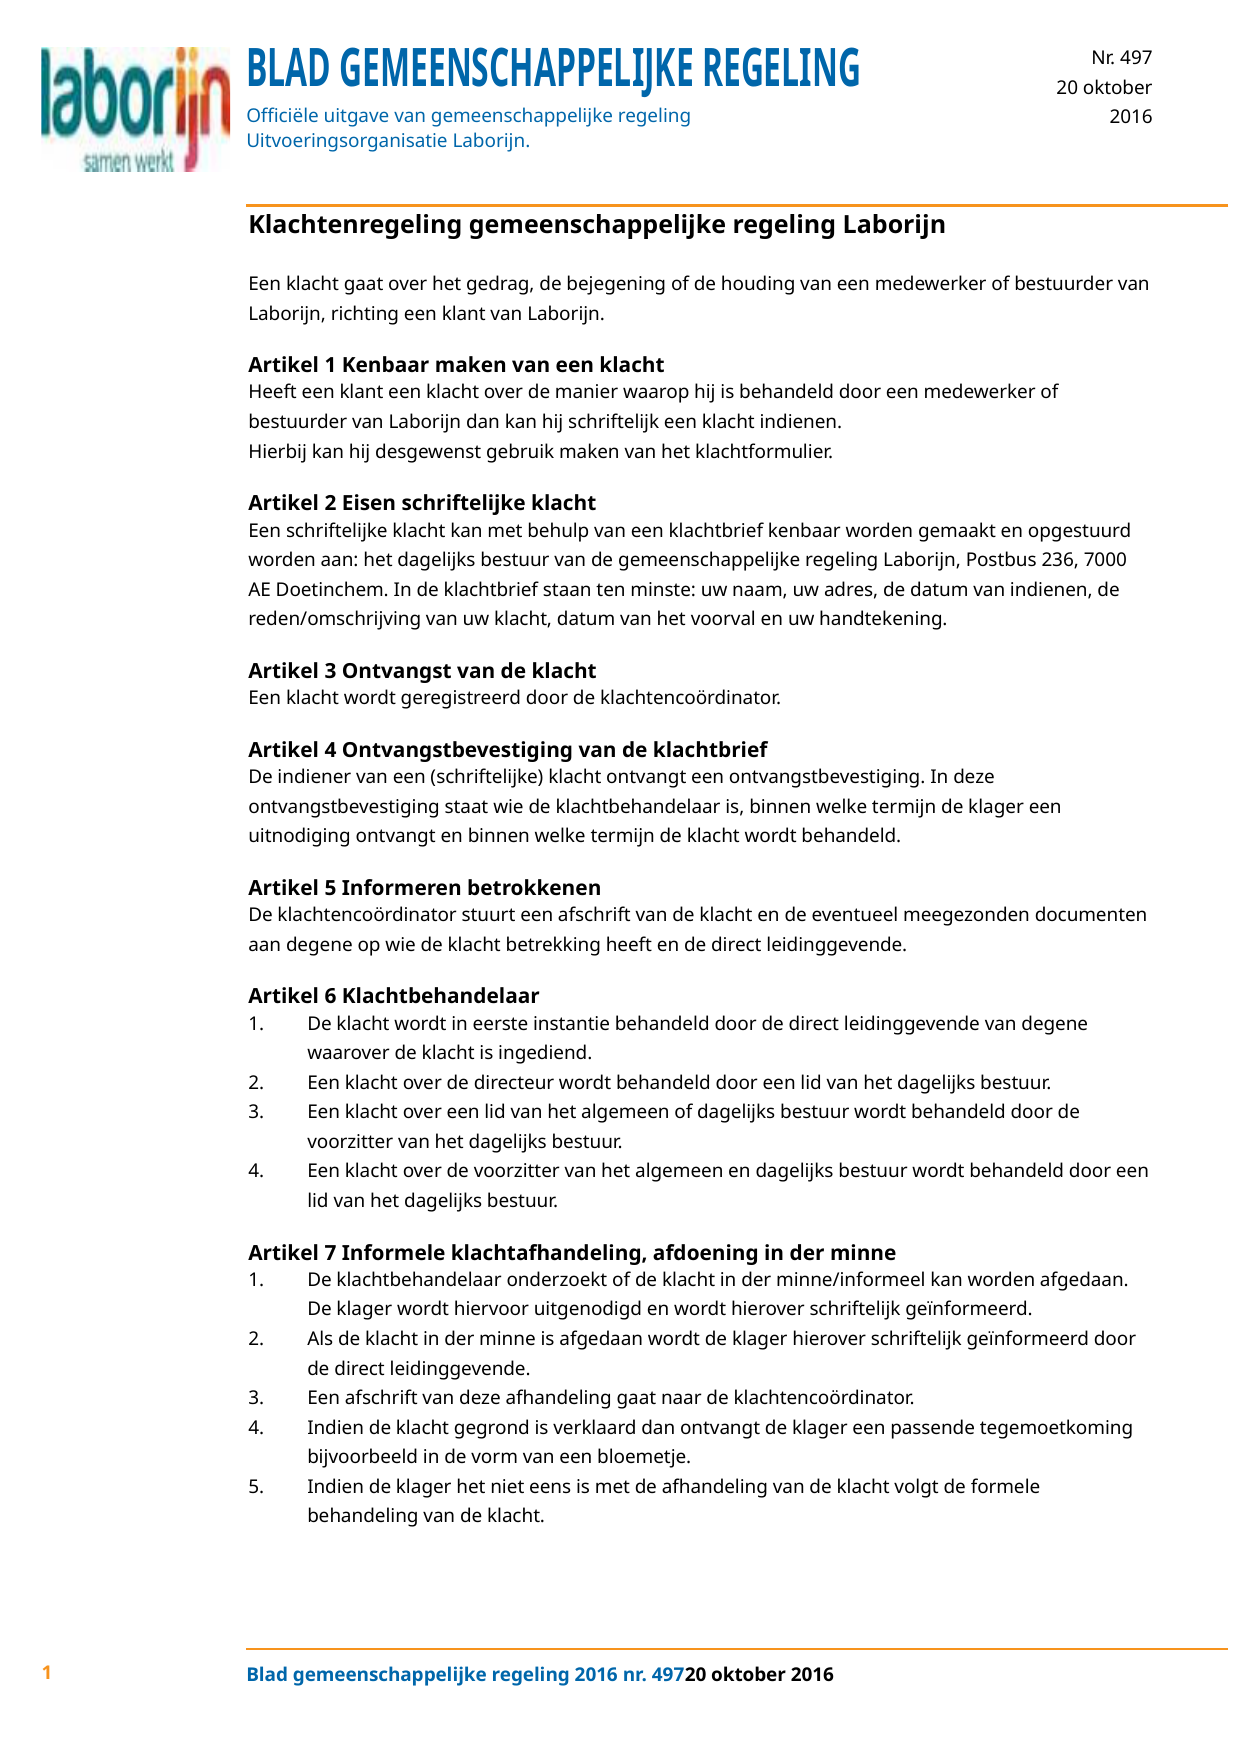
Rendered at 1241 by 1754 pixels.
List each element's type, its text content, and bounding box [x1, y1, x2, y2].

text Hierbij kan hij desgewenst gebruik maken van het klachtformulier. [248, 438, 1152, 464]
list Indien de klager het niet eens is met de afhandeling van de klacht volgt de formele behandeling van de klacht. [248, 1473, 1152, 1528]
text Heeft een klant een klacht over de manier waarop hij is behandeld door een medewerker of bestuurder van Laborijn dan kan hij schriftelijk een klacht indienen. [248, 379, 1152, 434]
text Een klacht gaat over het gedrag, de bejegening of de houding van een medewerker of bestuurder van Laborijn, richting een klant van Laborijn. [248, 270, 1152, 326]
list De klacht wordt in eerste instantie behandeld door de direct leidinggevende van degene waarover de klacht is ingediend. [248, 1010, 1152, 1065]
list Een klacht over de voorzitter van het algemeen en dagelijks bestuur wordt behandeld door een lid van het dagelijks bestuur. [248, 1158, 1152, 1213]
list Als de klacht in der minne is afgedaan wordt de klager hierover schriftelijk geïnformeerd door de direct leidinggevende. [248, 1325, 1152, 1381]
text Artikel 5 Informeren betrokkenen [248, 873, 1152, 901]
list Indien de klacht gegrond is verklaard dan ontvangt de klager een passende tegemoetkoming bijvoorbeeld in de vorm van een bloemetje. [248, 1414, 1152, 1469]
picture [41, 47, 231, 172]
list De klachtbehandelaar onderzoekt of de klacht in der minne/informeel kan worden afgedaan. De klager wordt hiervoor uitgenodigd en wordt hierover schriftelijk geïnformeerd. [248, 1266, 1152, 1321]
text Artikel 4 Ontvangstbevestiging van de klachtbrief [248, 735, 1152, 763]
text Artikel 2 Eisen schriftelijke klacht [248, 488, 1152, 517]
list Een afschrift van deze afhandeling gaat naar de klachtencoördinator. [248, 1384, 1152, 1410]
text De indiener van een (schriftelijke) klacht ontvangt een ontvangstbevestiging. In deze ontvangstbevestiging staat wie de klachtbehandelaar is, binnen welke termijn de klager een uitnodiging ontvangt en binnen welke termijn de klacht wordt behandeld. [248, 763, 1152, 848]
text Artikel 6 Klachtbehandelaar [248, 981, 1152, 1010]
text Klachtenregeling gemeenschappelijke regeling Laborijn [248, 207, 1152, 241]
list Een klacht over de directeur wordt behandeld door een lid van het dagelijks bestuur. [248, 1069, 1152, 1094]
text Een schriftelijke klacht kan met behulp van een klachtbrief kenbaar worden gemaakt en opgestuurd worden aan: het dagelijks bestuur van de gemeenschappelijke regeling Laborijn, Postbus 236, 7000 AE Doetinchem. In de klachtbrief staan ten minste: uw naam, uw adres, de datum van indienen, de reden/omschrijving van uw klacht, datum van het voorval en uw handtekening. [248, 517, 1152, 631]
text Een klacht wordt geregistreerd door de klachtencoördinator. [248, 684, 1152, 710]
list Een klacht over een lid van het algemeen of dagelijks bestuur wordt behandeld door de voorzitter van het dagelijks bestuur. [248, 1098, 1152, 1154]
text Artikel 3 Ontvangst van de klacht [248, 656, 1152, 684]
text Artikel 7 Informele klachtafhandeling, afdoening in der minne [248, 1238, 1152, 1266]
text De klachtencoördinator stuurt een afschrift van de klacht en de eventueel meegezonden documenten aan degene op wie de klacht betrekking heeft en de direct leidinggevende. [248, 901, 1152, 957]
text Artikel 1 Kenbaar maken van een klacht [248, 350, 1152, 379]
